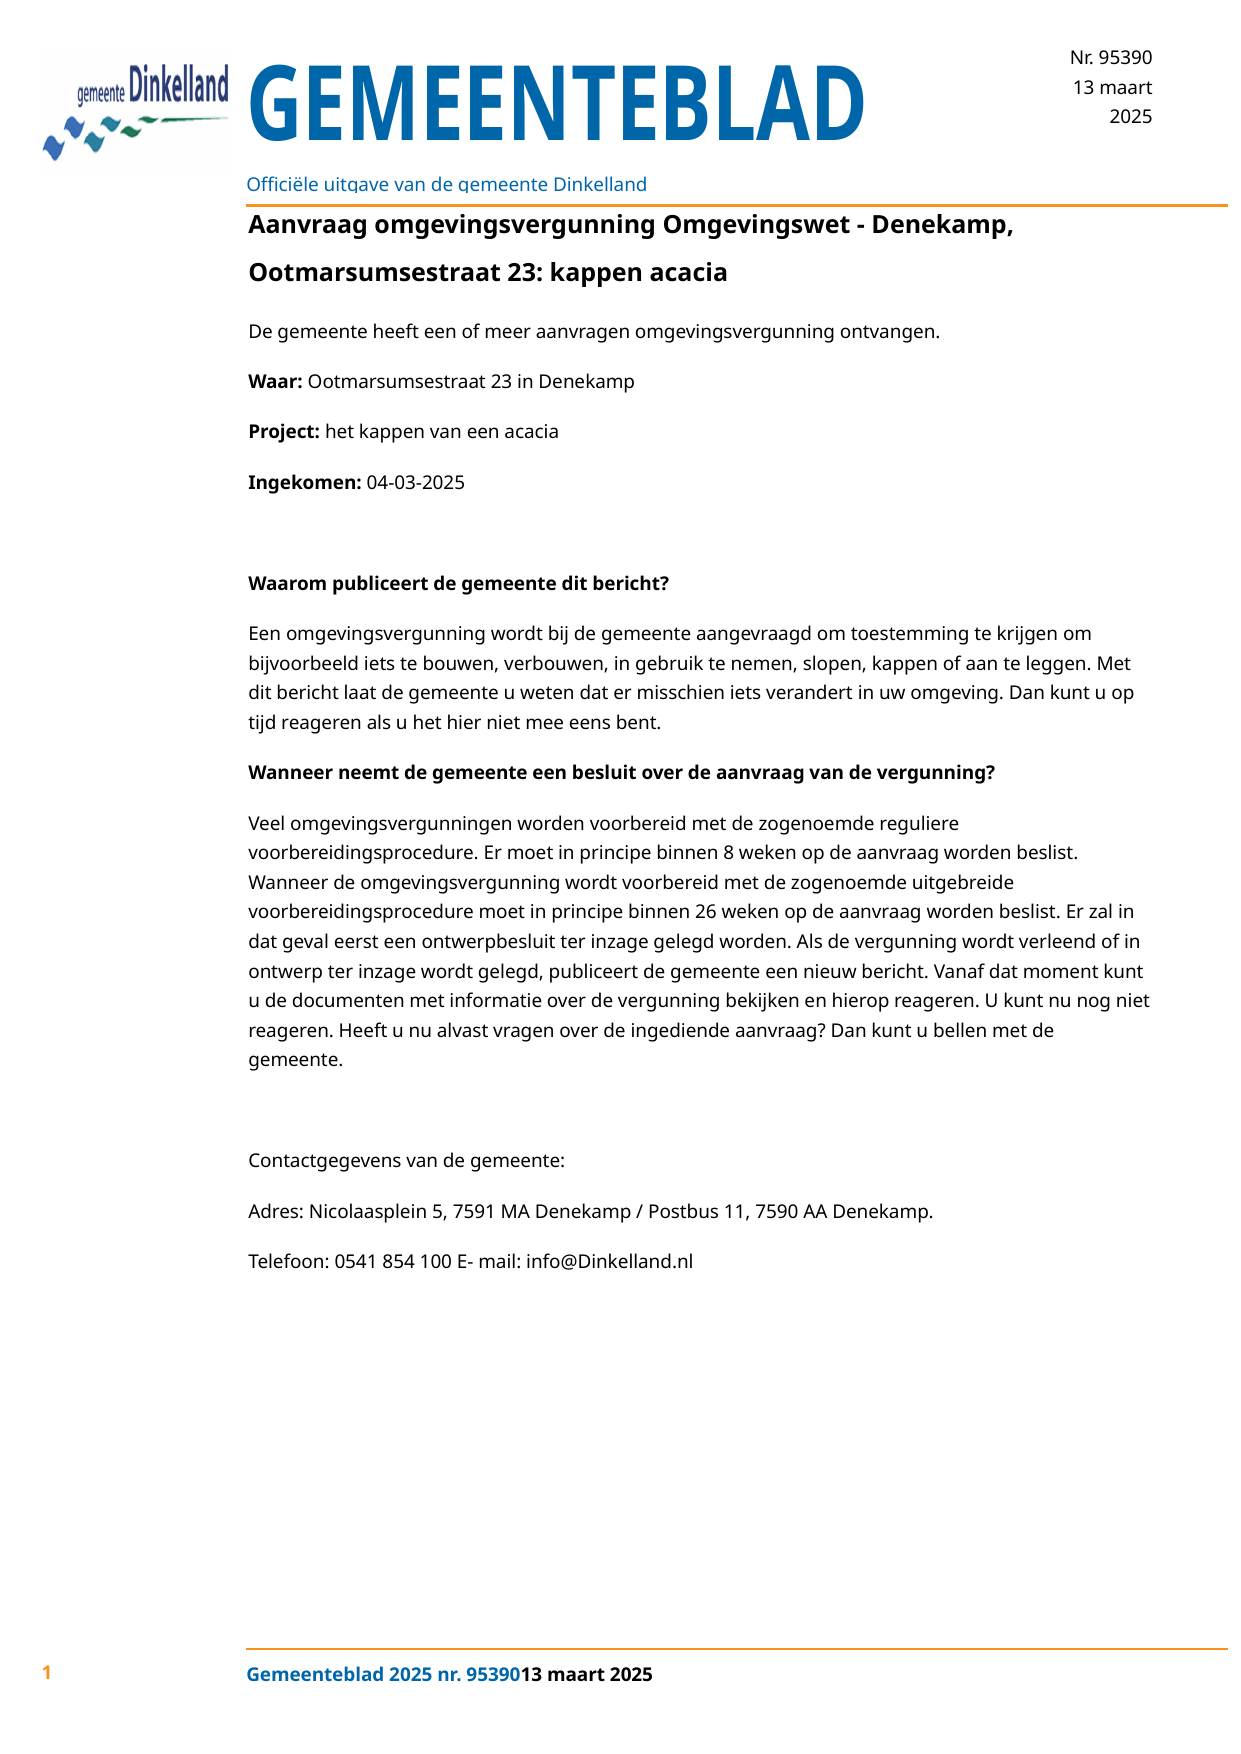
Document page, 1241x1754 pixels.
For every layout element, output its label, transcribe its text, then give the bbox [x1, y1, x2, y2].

text Waar: Ootmarsumsestraat 23 in Denekamp [248, 368, 1152, 394]
text Wanneer neemt de gemeente een besluit over de aanvraag van de vergunning? [248, 759, 1152, 785]
text De gemeente heeft een of meer aanvragen omgevingsvergunning ontvangen. [248, 318, 1152, 344]
text Een omgevingsvergunning wordt bij de gemeente aangevraagd om toestemming te krijgen om bijvoorbeeld iets te bouwen, verbouwen, in gebruik te nemen, slopen, kappen of aan te leggen. Met dit bericht laat de gemeente u weten dat er misschien iets verandert in uw omgeving. Dan kunt u op tijd reageren als u het hier niet mee eens bent. [248, 620, 1152, 735]
text Adres: Nicolaasplein 5, 7591 MA Denekamp / Postbus 11, 7590 AA Denekamp. [248, 1198, 1152, 1224]
text Ingekomen: 04-03-2025 [248, 469, 1152, 495]
text Waarom publiceert de gemeente dit bericht? [248, 570, 1152, 596]
text Telefoon: 0541 854 100 E- mail: info@Dinkelland.nl [248, 1248, 1152, 1274]
text Project: het kappen van een acacia [248, 419, 1152, 444]
text Veel omgevingsvergunningen worden voorbereid met de zogenoemde reguliere voorbereidingsprocedure. Er moet in principe binnen 8 weken op de aanvraag worden beslist. Wanneer de omgevingsvergunning wordt voorbereid met de zogenoemde uitgebreide voorbereidingsprocedure moet in principe binnen 26 weken op de aanvraag worden beslist. Er zal in dat geval eerst een ontwerpbesluit ter inzage gelegd worden. Als de vergunning wordt verleend of in ontwerp ter inzage wordt gelegd, publiceert de gemeente een nieuw bericht. Vanaf dat moment kunt u de documenten met informatie over de vergunning bekijken en hierop reageren. U kunt nu nog niet reageren. Heeft u nu alvast vragen over de ingediende aanvraag? Dan kunt u bellen met de gemeente. [248, 810, 1152, 1072]
text Contactgegevens van de gemeente: [248, 1147, 1152, 1173]
text Aanvraag omgevingsvergunning Omgevingswet - Denekamp, Ootmarsumsestraat 23: kappen acacia [248, 207, 1152, 288]
picture [41, 47, 231, 172]
